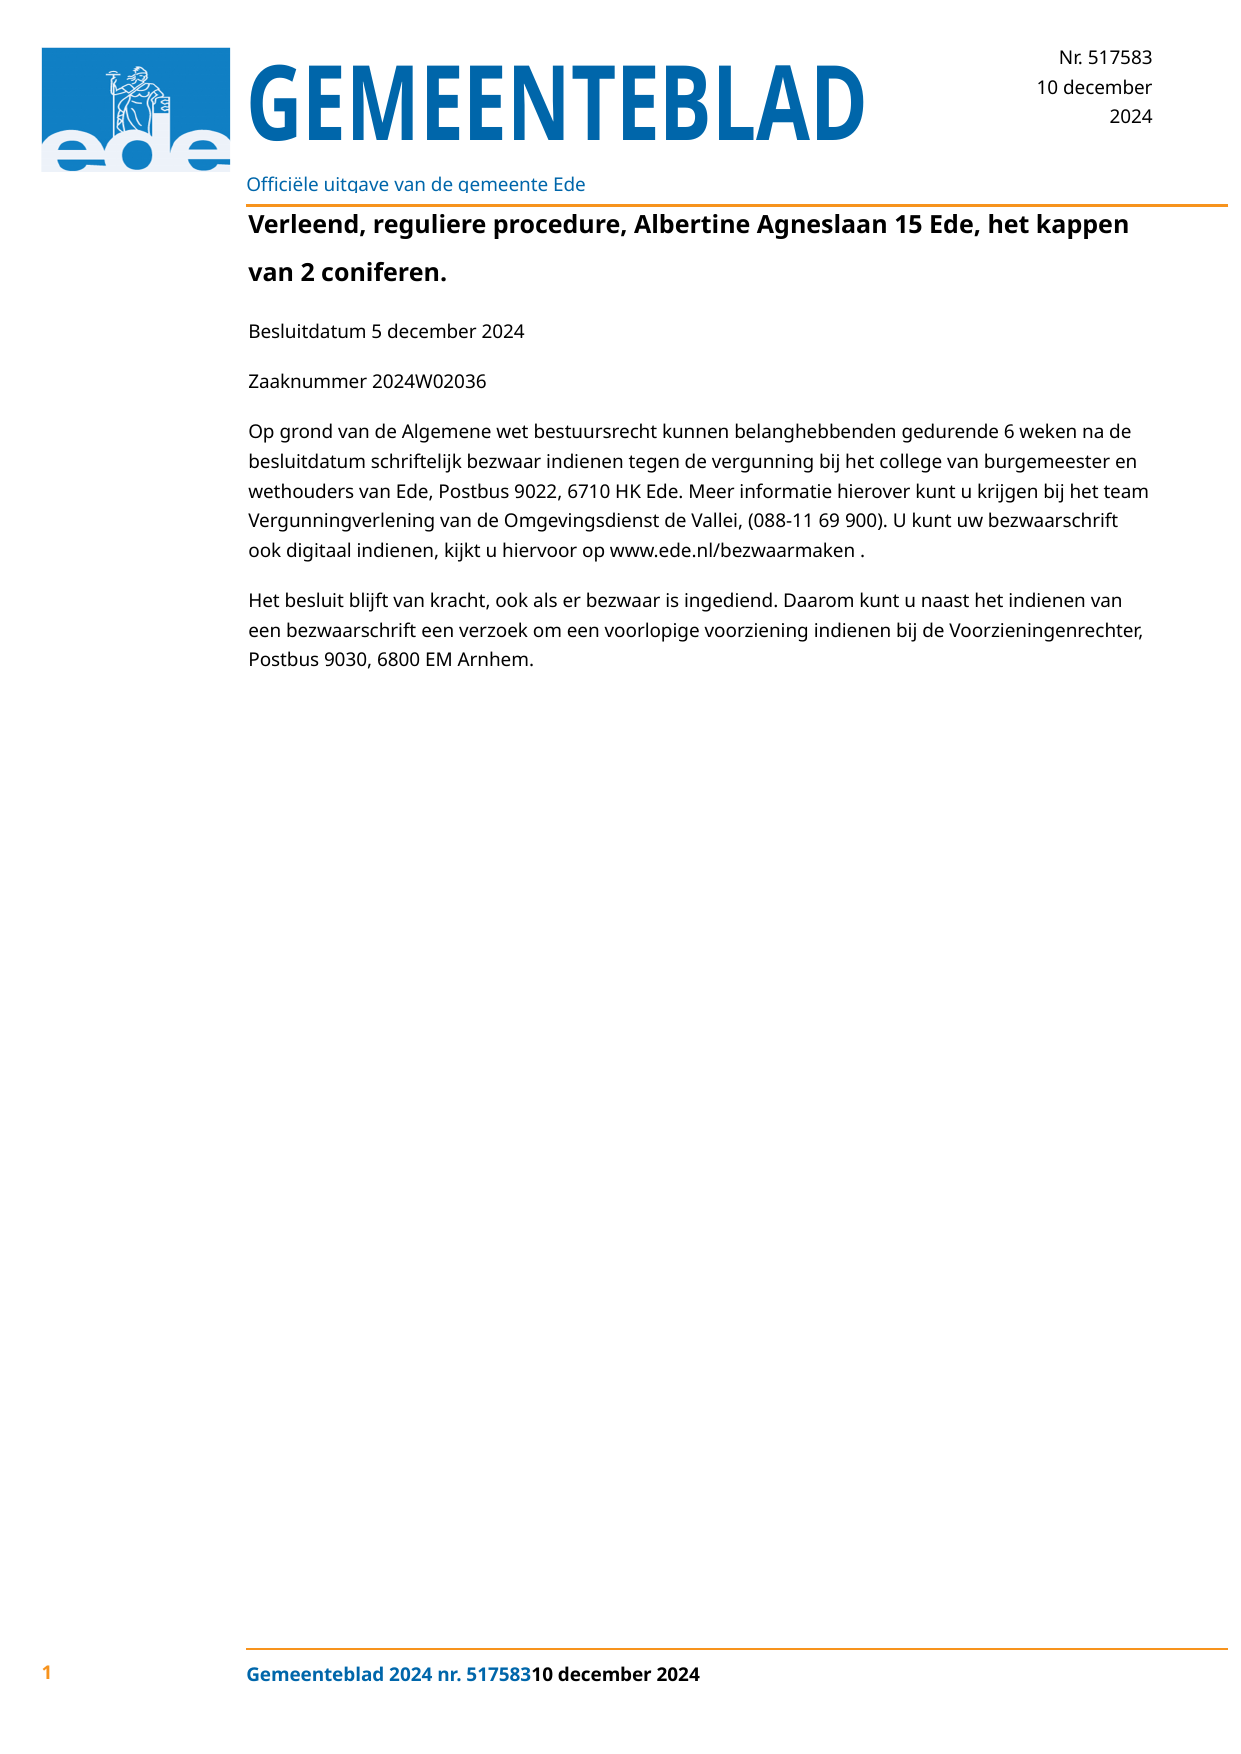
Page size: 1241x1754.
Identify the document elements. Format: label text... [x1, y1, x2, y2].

picture [41, 47, 231, 172]
text Verleend, reguliere procedure, Albertine Agneslaan 15 Ede, het kappen van 2 coniferen. [248, 207, 1152, 288]
text Op grond van de Algemene wet bestuursrecht kunnen belanghebbenden gedurende 6 weken na de besluitdatum schriftelijk bezwaar indienen tegen de vergunning bij het college van burgemeester en wethouders van Ede, Postbus 9022, 6710 HK Ede. Meer informatie hierover kunt u krijgen bij het team Vergunningverlening van de Omgevingsdienst de Vallei, (088-11 69 900). U kunt uw bezwaarschrift ook digitaal indienen, kijkt u hiervoor op www.ede.nl/bezwaarmaken . [248, 419, 1152, 563]
text Besluitdatum 5 december 2024 [248, 318, 1152, 344]
text Het besluit blijft van kracht, ook als er bezwaar is ingediend. Daarom kunt u naast het indienen van een bezwaarschrift een verzoek om een voorlopige voorziening indienen bij de Voorzieningenrechter, Postbus 9030, 6800 EM Arnhem. [248, 587, 1152, 672]
text Zaaknummer 2024W02036 [248, 368, 1152, 394]
